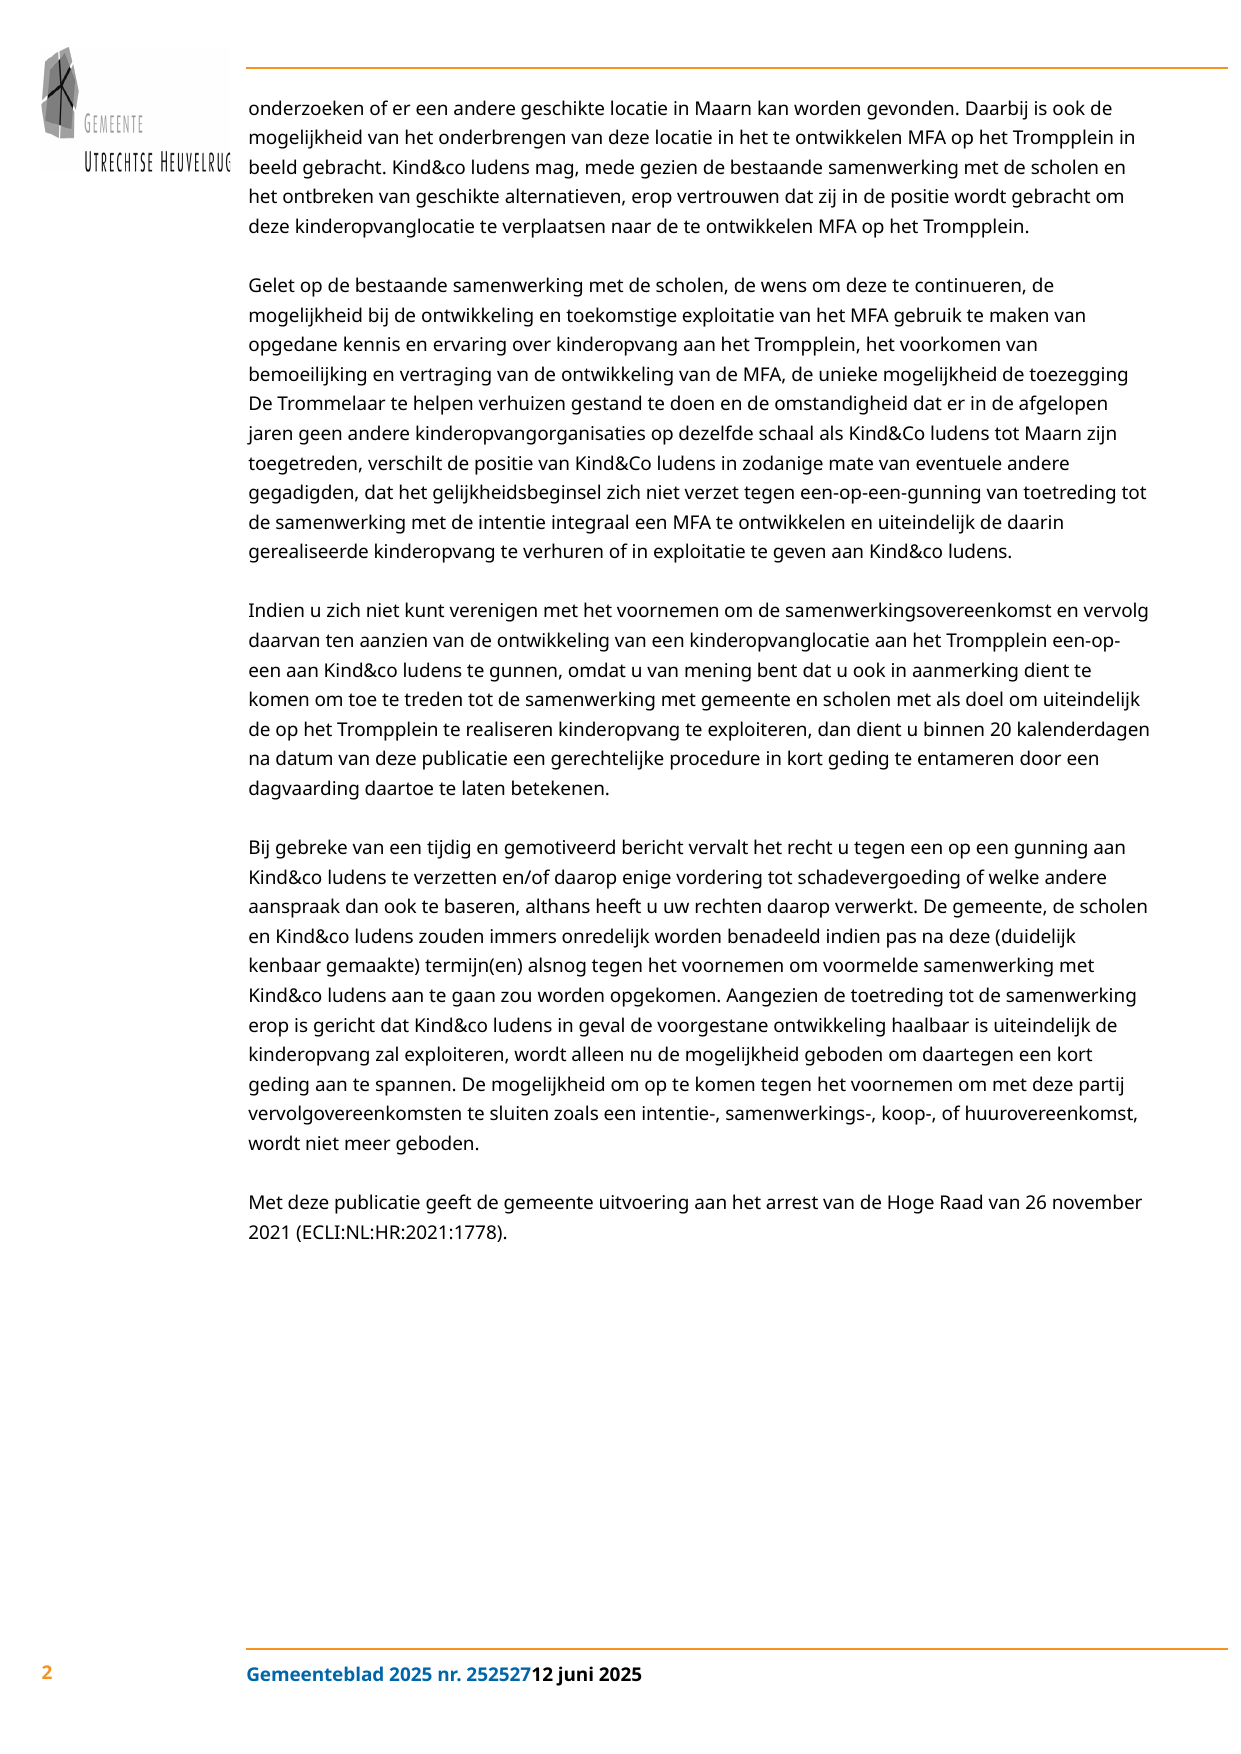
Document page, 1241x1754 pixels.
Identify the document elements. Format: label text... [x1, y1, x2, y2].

text Gelet op de bestaande samenwerking met de scholen, de wens om deze te continueren, de mogelijkheid bij de ontwikkeling en toekomstige exploitatie van het MFA gebruik te maken van opgedane kennis en ervaring over kinderopvang aan het Trompplein, het voorkomen van bemoeilijking en vertraging van de ontwikkeling van de MFA, de unieke mogelijkheid de toezegging De Trommelaar te helpen verhuizen gestand te doen en de omstandigheid dat er in de afgelopen jaren geen andere kinderopvangorganisaties op dezelfde schaal als Kind&Co ludens tot Maarn zijn toegetreden, verschilt de positie van Kind&Co ludens in zodanige mate van eventuele andere gegadigden, dat het gelijkheidsbeginsel zich niet verzet tegen een-op-een-gunning van toetreding tot de samenwerking met de intentie integraal een MFA te ontwikkelen en uiteindelijk de daarin gerealiseerde kinderopvang te verhuren of in exploitatie te geven aan Kind&co ludens. [248, 272, 1152, 564]
picture [41, 47, 231, 172]
text Indien u zich niet kunt verenigen met het voornemen om de samenwerkingsovereenkomst en vervolg daarvan ten aanzien van de ontwikkeling van een kinderopvanglocatie aan het Trompplein een-op-een aan Kind&co ludens te gunnen, omdat u van mening bent dat u ook in aanmerking dient te komen om toe te treden tot de samenwerking met gemeente en scholen met als doel om uiteindelijk de op het Trompplein te realiseren kinderopvang te exploiteren, dan dient u binnen 20 kalenderdagen na datum van deze publicatie een gerechtelijke procedure in kort geding te entameren door een dagvaarding daartoe te laten betekenen. [248, 598, 1152, 801]
text Bij gebreke van een tijdig en gemotiveerd bericht vervalt het recht u tegen een op een gunning aan Kind&co ludens te verzetten en/of daarop enige vordering tot schadevergoeding of welke andere aanspraak dan ook te baseren, althans heeft u uw rechten daarop verwerkt. De gemeente, de scholen en Kind&co ludens zouden immers onredelijk worden benadeeld indien pas na deze (duidelijk kenbaar gemaakte) termijn(en) alsnog tegen het voornemen om voormelde samenwerking met Kind&co ludens aan te gaan zou worden opgekomen. Aangezien de toetreding tot de samenwerking erop is gericht dat Kind&co ludens in geval de voorgestane ontwikkeling haalbaar is uiteindelijk de kinderopvang zal exploiteren, wordt alleen nu de mogelijkheid geboden om daartegen een kort geding aan te spannen. De mogelijkheid om op te komen tegen het voornemen om met deze partij vervolgovereenkomsten te sluiten zoals een intentie-, samenwerkings-, koop-, of huurovereenkomst, wordt niet meer geboden. [248, 834, 1152, 1156]
text onderzoeken of er een andere geschikte locatie in Maarn kan worden gevonden. Daarbij is ook de mogelijkheid van het onderbrengen van deze locatie in het te ontwikkelen MFA op het Trompplein in beeld gebracht. Kind&co ludens mag, mede gezien de bestaande samenwerking met de scholen en het ontbreken van geschikte alternatieven, erop vertrouwen dat zij in de positie wordt gebracht om deze kinderopvanglocatie te verplaatsen naar de te ontwikkelen MFA op het Trompplein. [248, 95, 1152, 239]
text Met deze publicatie geeft de gemeente uitvoering aan het arrest van de Hoge Raad van 26 november 2021 (ECLI:NL:HR:2021:1778). [248, 1189, 1152, 1245]
